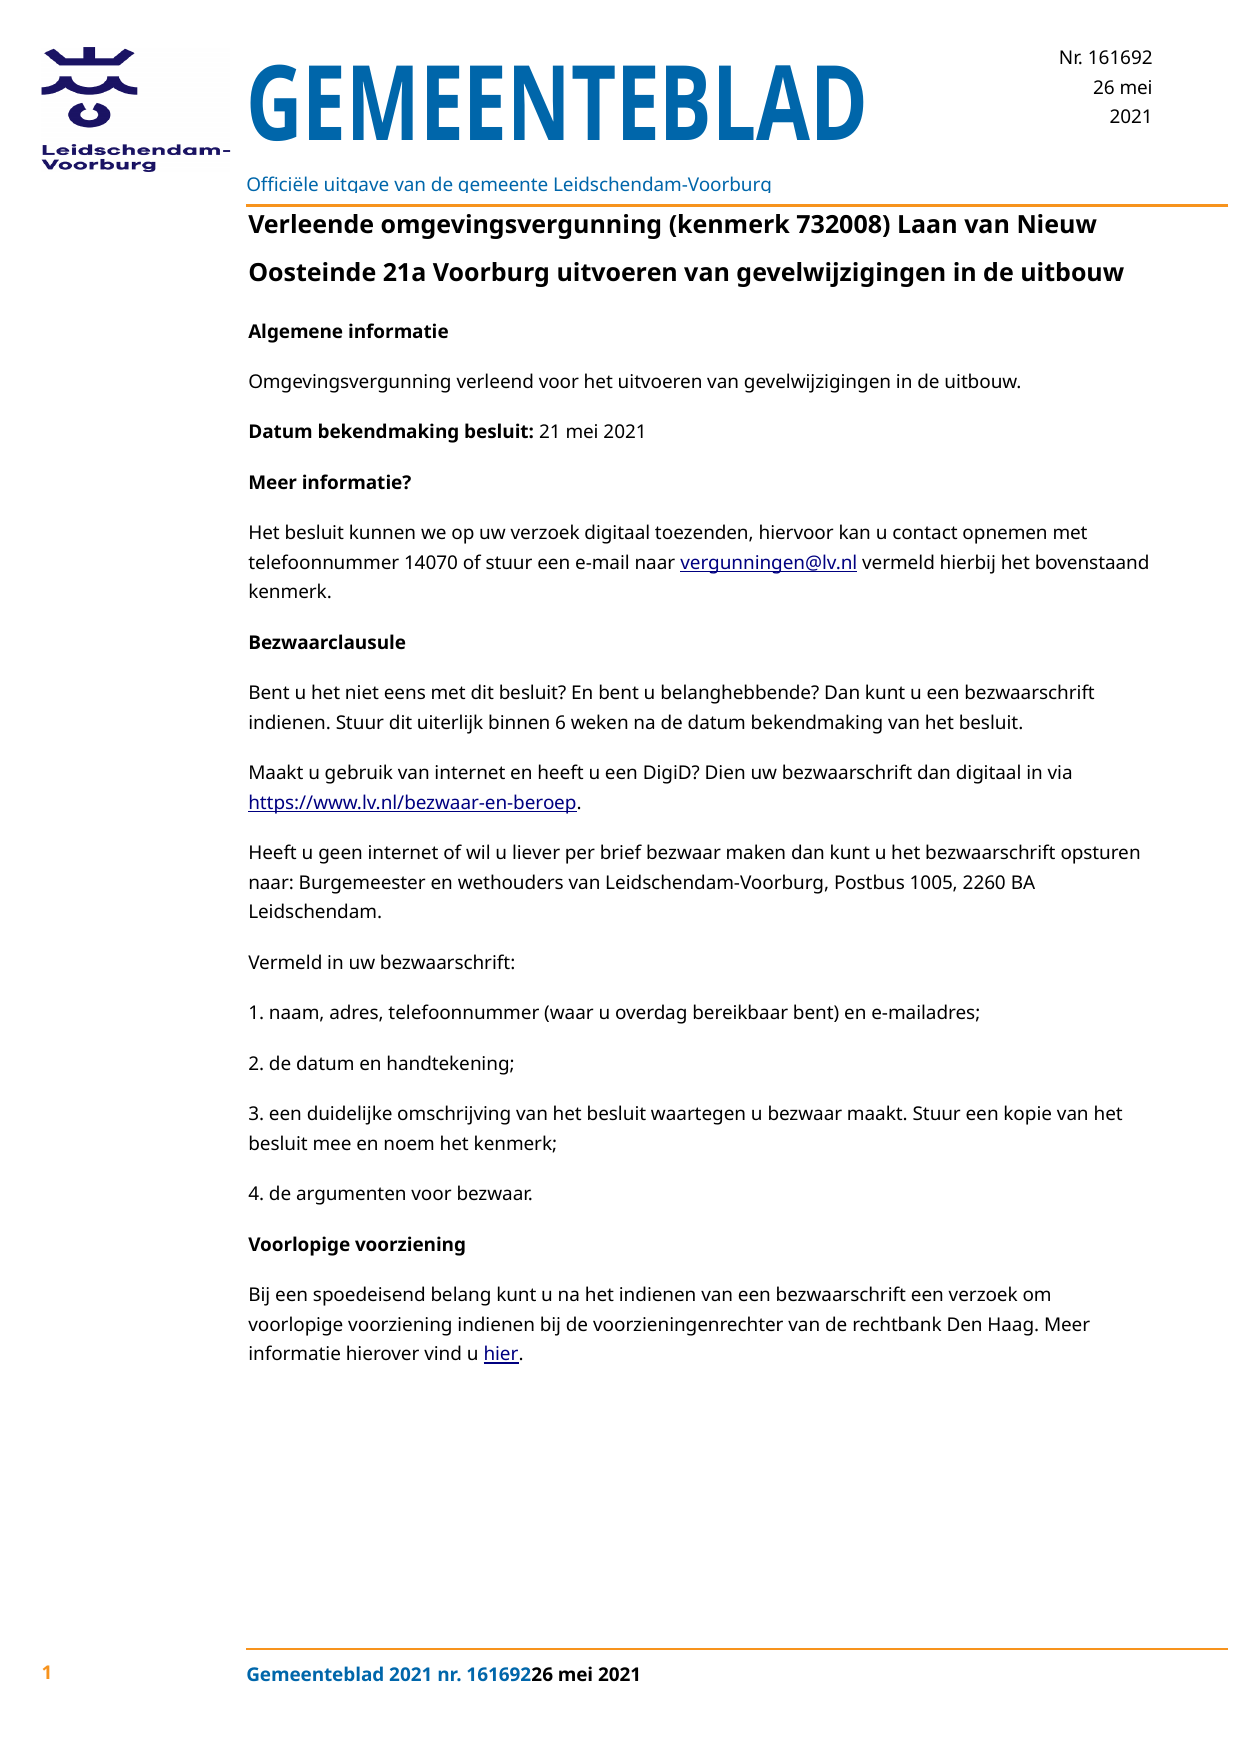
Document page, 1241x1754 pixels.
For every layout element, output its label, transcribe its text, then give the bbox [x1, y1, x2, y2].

text Datum bekendmaking besluit: 21 mei 2021 [248, 419, 1152, 444]
text Bent u het niet eens met dit besluit? En bent u belanghebbende? Dan kunt u een bezwaarschrift indienen. Stuur dit uiterlijk binnen 6 weken na de datum bekendmaking van het besluit. [248, 679, 1152, 735]
text Het besluit kunnen we op uw verzoek digitaal toezenden, hiervoor kan u contact opnemen met telefoonnummer 14070 of stuur een e-mail naar vergunningen@lv.nl vermeld hierbij het bovenstaand kenmerk. [248, 519, 1152, 604]
text Voorlopige voorziening [248, 1231, 1152, 1257]
text 1. naam, adres, telefoonnummer (waar u overdag bereikbaar bent) en e-mailadres; [248, 999, 1152, 1025]
text Meer informatie? [248, 469, 1152, 495]
text Maakt u gebruik van internet en heeft u een DigiD? Dien uw bezwaarschrift dan digitaal in via https://www.lv.nl/bezwaar-en-beroep. [248, 759, 1152, 815]
text Verleende omgevingsvergunning (kenmerk 732008) Laan van Nieuw Oosteinde 21a Voorburg uitvoeren van gevelwijzigingen in de uitbouw [248, 207, 1152, 288]
text Algemene informatie [248, 318, 1152, 344]
text Bezwaarclausule [248, 629, 1152, 655]
text 2. de datum en handtekening; [248, 1050, 1152, 1076]
text Heeft u geen internet of wil u liever per brief bezwaar maken dan kunt u het bezwaarschrift opsturen naar: Burgemeester en wethouders van Leidschendam-Voorburg, Postbus 1005, 2260 BA Leidschendam. [248, 839, 1152, 924]
text Bij een spoedeisend belang kunt u na het indienen van een bezwaarschrift een verzoek om voorlopige voorziening indienen bij de voorzieningenrechter van de rechtbank Den Haag. Meer informatie hierover vind u hier. [248, 1281, 1152, 1366]
picture [41, 47, 231, 172]
text 4. de argumenten voor bezwaar. [248, 1180, 1152, 1206]
text Omgevingsvergunning verleend voor het uitvoeren van gevelwijzigingen in de uitbouw. [248, 368, 1152, 394]
text Vermeld in uw bezwaarschrift: [248, 949, 1152, 975]
text 3. een duidelijke omschrijving van het besluit waartegen u bezwaar maakt. Stuur een kopie van het besluit mee en noem het kenmerk; [248, 1100, 1152, 1156]
